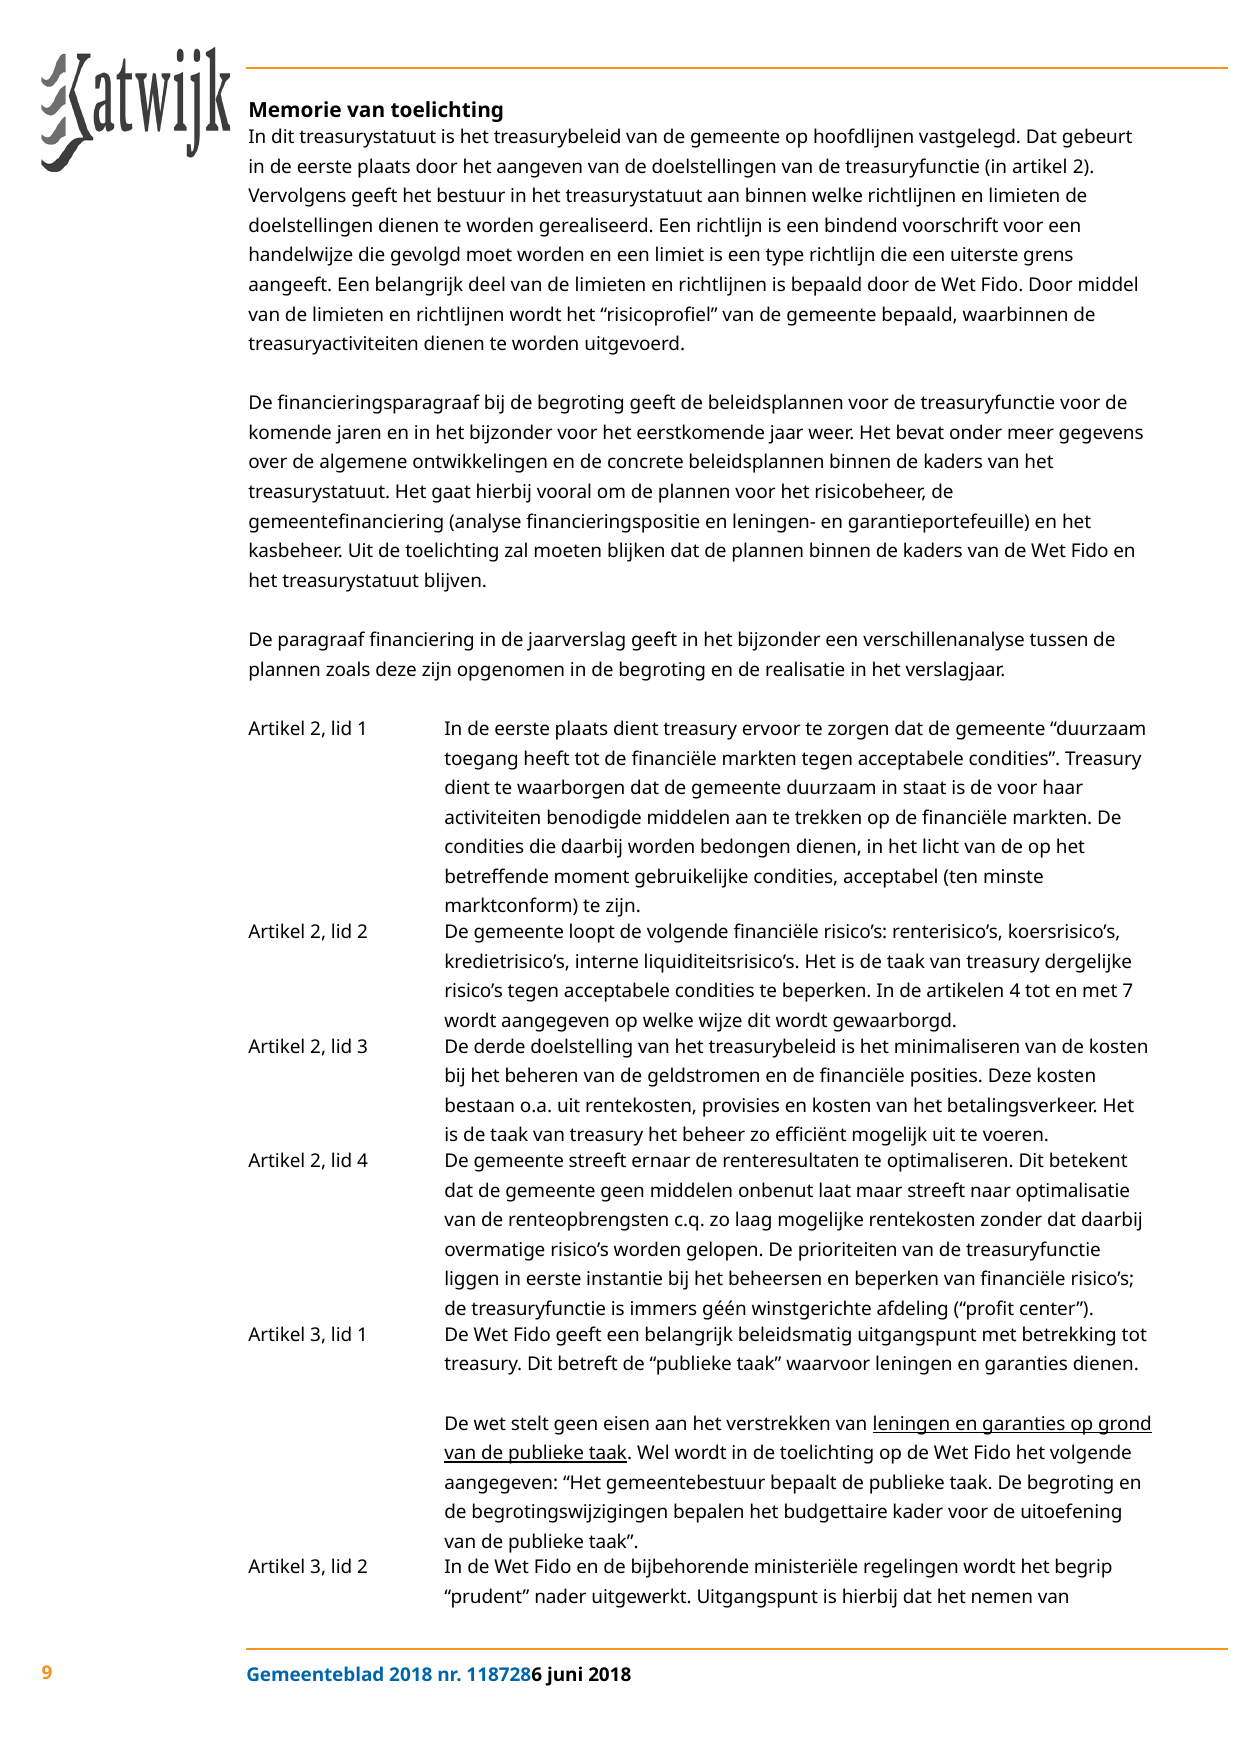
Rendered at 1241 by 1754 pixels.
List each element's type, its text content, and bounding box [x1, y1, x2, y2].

table_cell De gemeente loopt de volgende financiële risico’s: renterisico’s, koersrisico’s, kredietrisico’s, interne liquiditeitsrisico’s. Het is de taak van treasury dergelijke risico’s tegen acceptabele condities te beperken. In de artikelen 4 tot en met 7 wordt aangegeven op welke wijze dit wordt gewaarborgd. [444, 918, 1152, 1033]
text De paragraaf financiering in de jaarverslag geeft in het bijzonder een verschillenanalyse tussen de plannen zoals deze zijn opgenomen in de begroting en de realisatie in het verslagjaar. [248, 626, 1152, 682]
text In dit treasurystatuut is het treasurybeleid van de gemeente op hoofdlijnen vastgelegd. Dat gebeurt in de eerste plaats door het aangeven van de doelstellingen van de treasuryfunctie (in artikel 2). Vervolgens geeft het bestuur in het treasurystatuut aan binnen welke richtlijnen en limieten de doelstellingen dienen te worden gerealiseerd. Een richtlijn is een bindend voorschrift voor een handelwijze die gevolgd moet worden en een limiet is een type richtlijn die een uiterste grens aangeeft. Een belangrijk deel van de limieten en richtlijnen is bepaald door de Wet Fido. Door middel van de limieten en richtlijnen wordt het “risicoprofiel” van de gemeente bepaald, waarbinnen de treasuryactiviteiten dienen te worden uitgevoerd. [248, 123, 1152, 356]
table_cell Artikel 2, lid 4 [248, 1147, 444, 1321]
text Memorie van toelichting [248, 95, 1152, 123]
table_cell De Wet Fido geeft een belangrijk beleidsmatig uitgangspunt met betrekking tot treasury. Dit betreft de “publieke taak” waarvoor leningen en garanties dienen. De wet stelt geen eisen aan het verstrekken van leningen en garanties op grond van de publieke taak. Wel wordt in de toelichting op de Wet Fido het volgende aangegeven: “Het gemeentebestuur bepaalt de publieke taak. De begroting en de begrotingswijzigingen bepalen het budgettaire kader voor de uitoefening van de publieke taak”. [444, 1321, 1152, 1554]
table_header Artikel 2, lid 1 [248, 715, 444, 918]
picture [41, 47, 231, 172]
table_cell Artikel 2, lid 3 [248, 1033, 444, 1147]
text De financieringsparagraaf bij de begroting geeft de beleidsplannen voor de treasuryfunctie voor de komende jaren en in het bijzonder voor het eerstkomende jaar weer. Het bevat onder meer gegevens over de algemene ontwikkelingen en de concrete beleidsplannen binnen de kaders van het treasurystatuut. Het gaat hierbij vooral om de plannen voor het risicobeheer, de gemeentefinanciering (analyse financieringspositie en leningen- en garantieportefeuille) en het kasbeheer. Uit de toelichting zal moeten blijken dat de plannen binnen de kaders van de Wet Fido en het treasurystatuut blijven. [248, 389, 1152, 593]
table_cell In de Wet Fido en de bijbehorende ministeriële regelingen wordt het begrip “prudent” nader uitgewerkt. Uitgangspunt is hierbij dat het nemen van [444, 1554, 1152, 1609]
table_cell Artikel 3, lid 2 [248, 1554, 444, 1609]
table_header In de eerste plaats dient treasury ervoor te zorgen dat de gemeente “duurzaam toegang heeft tot de financiële markten tegen acceptabele condities”. Treasury dient te waarborgen dat de gemeente duurzaam in staat is de voor haar activiteiten benodigde middelen aan te trekken op de financiële markten. De condities die daarbij worden bedongen dienen, in het licht van de op het betreffende moment gebruikelijke condities, acceptabel (ten minste marktconform) te zijn. [444, 715, 1152, 918]
table_cell Artikel 3, lid 1 [248, 1321, 444, 1554]
table_cell De gemeente streeft ernaar de renteresultaten te optimaliseren. Dit betekent dat de gemeente geen middelen onbenut laat maar streeft naar optimalisatie van de renteopbrengsten c.q. zo laag mogelijke rentekosten zonder dat daarbij overmatige risico’s worden gelopen. De prioriteiten van de treasuryfunctie liggen in eerste instantie bij het beheersen en beperken van financiële risico’s; de treasuryfunctie is immers géén winstgerichte afdeling (“profit center”). [444, 1147, 1152, 1321]
table_cell Artikel 2, lid 2 [248, 918, 444, 1033]
table_cell De derde doelstelling van het treasurybeleid is het minimaliseren van de kosten bij het beheren van de geldstromen en de financiële posities. Deze kosten bestaan o.a. uit rentekosten, provisies en kosten van het betalingsverkeer. Het is de taak van treasury het beheer zo efficiënt mogelijk uit te voeren. [444, 1033, 1152, 1147]
